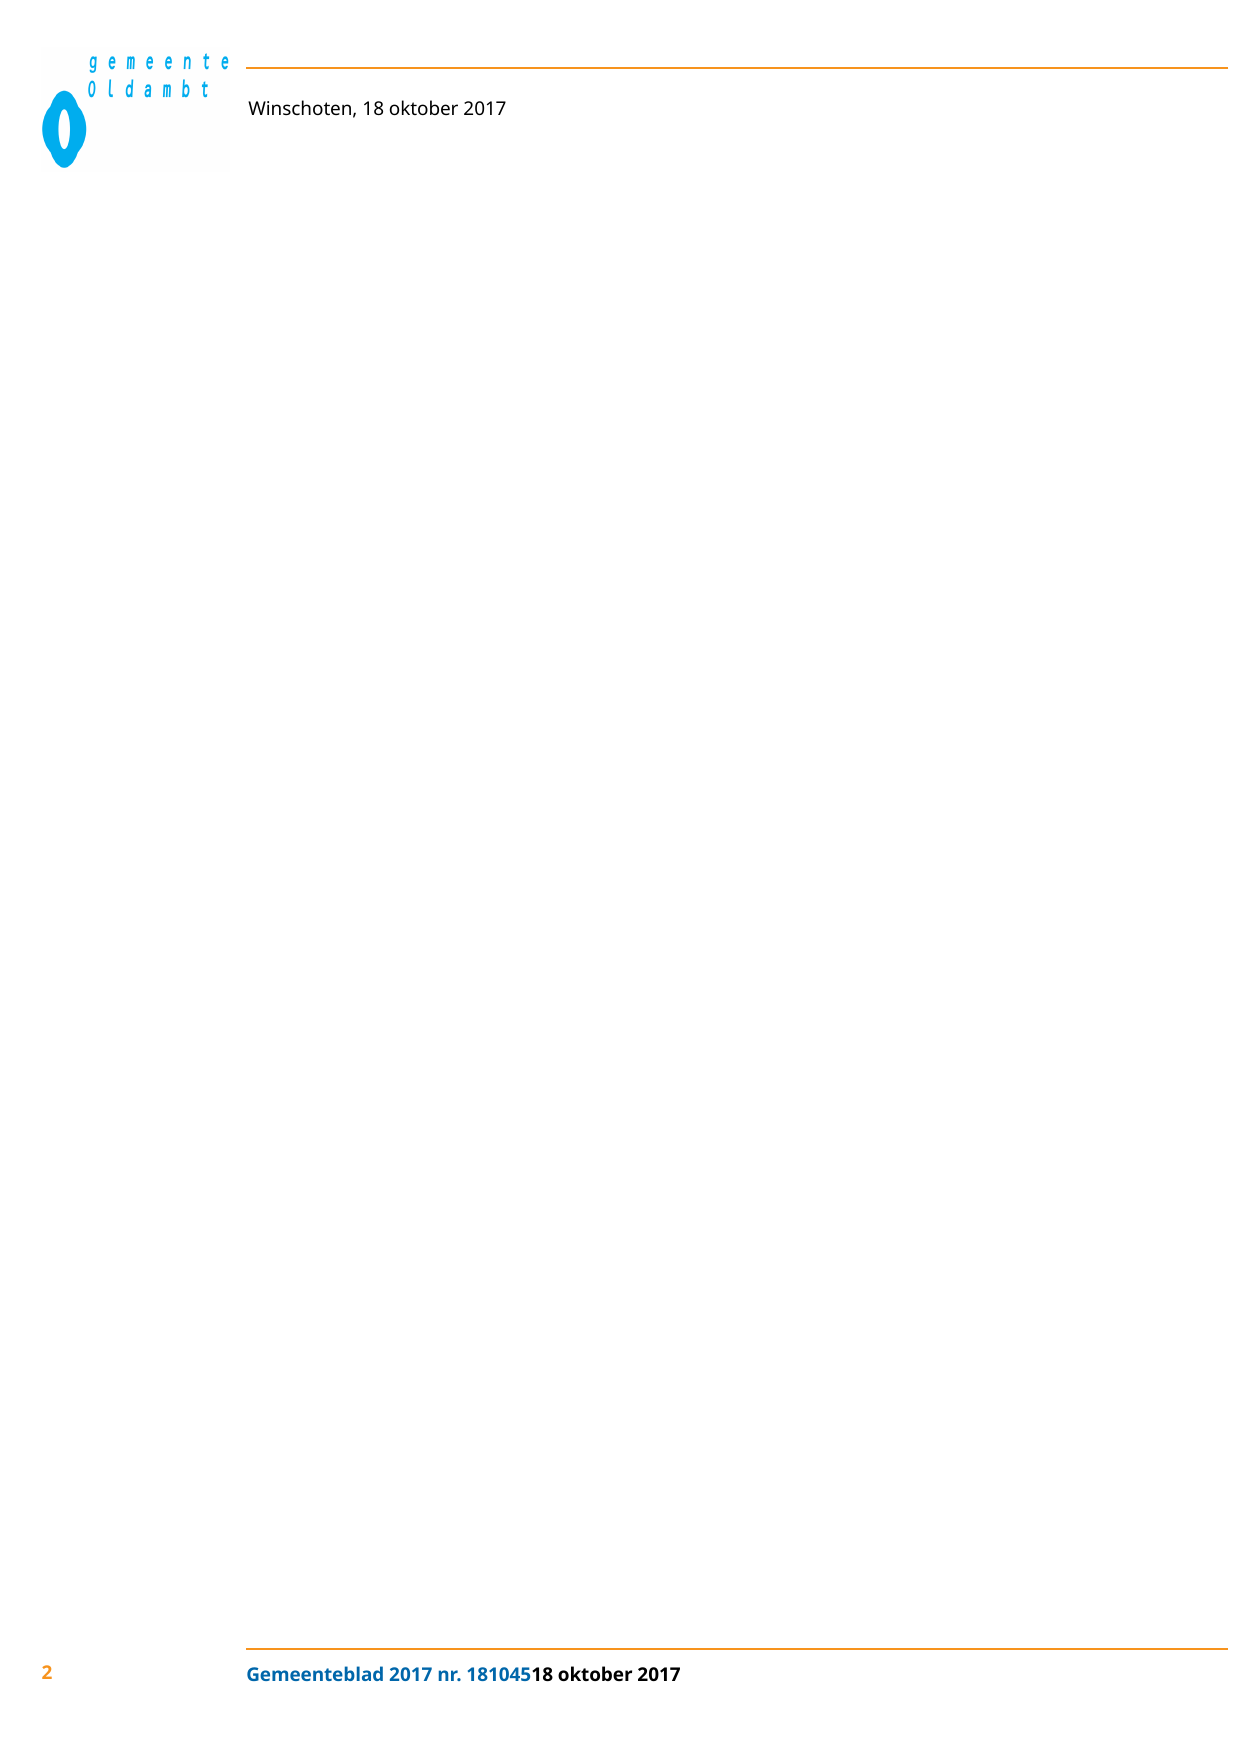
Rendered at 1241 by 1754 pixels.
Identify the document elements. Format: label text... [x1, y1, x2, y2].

text Winschoten, 18 oktober 2017 [248, 95, 1152, 121]
picture [41, 47, 231, 172]
